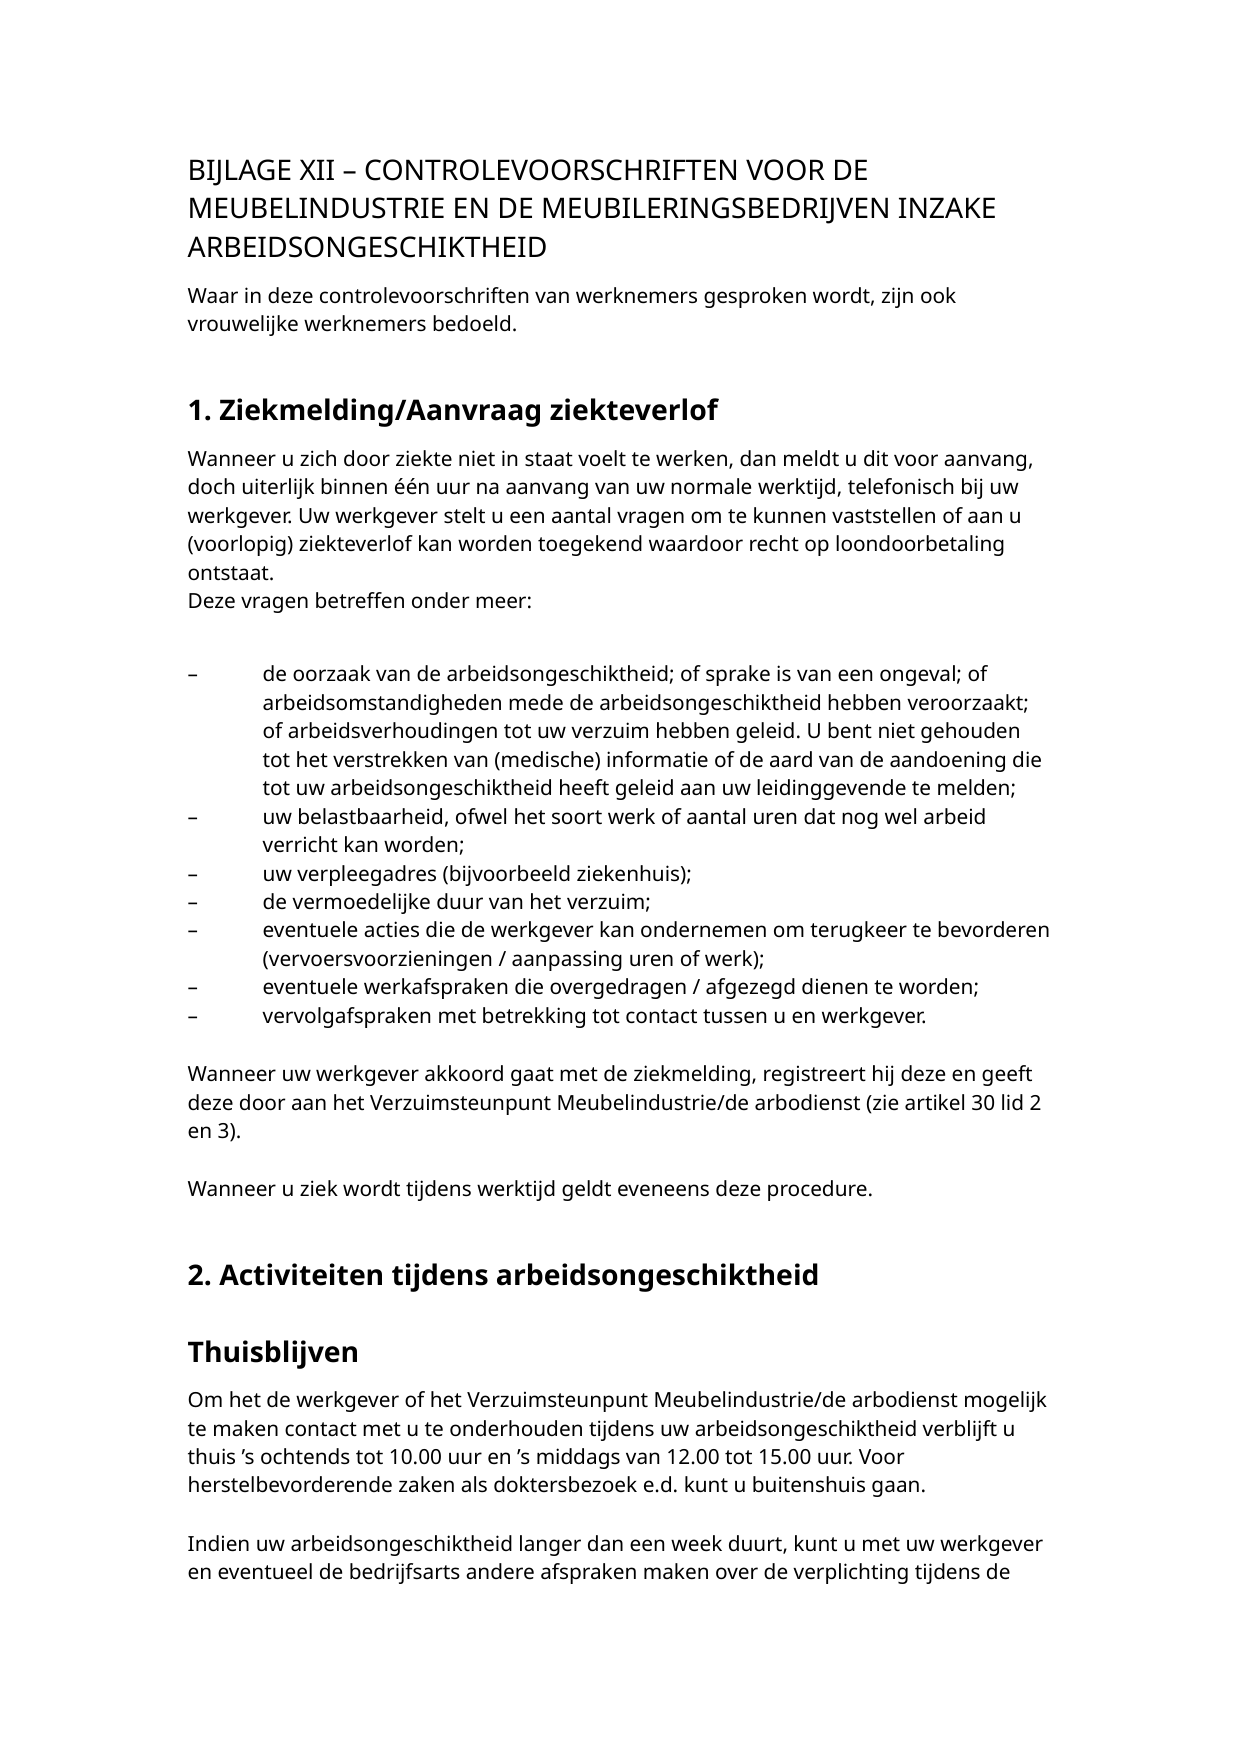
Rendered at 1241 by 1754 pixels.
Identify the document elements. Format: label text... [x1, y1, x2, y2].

subtitle 1. Ziekmelding/Aanvraag ziekteverlof [187, 390, 1053, 429]
text Wanneer uw werkgever akkoord gaat met de ziekmelding, registreert hij deze en geeft deze door aan het Verzuimsteunpunt Meubelindustrie/de arbodienst (zie artikel 30 lid 2 en 3). [187, 1059, 1053, 1144]
list eventuele werkafspraken die overgedragen / afgezegd dienen te worden; [187, 972, 1053, 1001]
list de oorzaak van de arbeidsongeschiktheid; of sprake is van een ongeval; of arbeidsomstandigheden mede de arbeidsongeschiktheid hebben veroorzaakt; of arbeidsverhoudingen tot uw verzuim hebben geleid. U bent niet gehouden tot het verstrekken van (medische) informatie of de aard van de aandoening die tot uw arbeidsongeschiktheid heeft geleid aan uw leidinggevende te melden; [187, 659, 1053, 802]
list de vermoedelijke duur van het verzuim; [187, 887, 1053, 916]
list vervolgafspraken met betrekking tot contact tussen u en werkgever. [187, 1001, 1053, 1029]
text Indien uw arbeidsongeschiktheid langer dan een week duurt, kunt u met uw werkgever en eventueel de bedrijfsarts andere afspraken maken over de verplichting tijdens de [187, 1529, 1053, 1586]
subtitle Thuisblijven [187, 1332, 1053, 1370]
subtitle BIJLAGE XII – CONTROLEVOORSCHRIFTEN VOOR DE MEUBELINDUSTRIE EN DE MEUBILERINGSBEDRIJVEN INZAKE ARBEIDSONGESCHIKTHEID [187, 150, 1053, 266]
subtitle 2. Activiteiten tijdens arbeidsongeschiktheid [187, 1256, 1053, 1294]
text Wanneer u zich door ziekte niet in staat voelt te werken, dan meldt u dit voor aanvang, doch uiterlijk binnen één uur na aanvang van uw normale werktijd, telefonisch bij uw werkgever. Uw werkgever stelt u een aantal vragen om te kunnen vaststellen of aan u (voorlopig) ziekteverlof kan worden toegekend waardoor recht op loondoorbetaling ontstaat. [187, 444, 1053, 586]
list eventuele acties die de werkgever kan ondernemen om terugkeer te bevorderen (vervoersvoorzieningen / aanpassing uren of werk); [187, 916, 1053, 972]
text Wanneer u ziek wordt tijdens werktijd geldt eveneens deze procedure. [187, 1174, 1053, 1203]
text Om het de werkgever of het Verzuimsteunpunt Meubelindustrie/de arbodienst mogelijk te maken contact met u te onderhouden tijdens uw arbeidsongeschiktheid verblijft u thuis ’s ochtends tot 10.00 uur en ’s middags van 12.00 tot 15.00 uur. Voor herstelbevorderende zaken als doktersbezoek e.d. kunt u buitenshuis gaan. [187, 1385, 1053, 1499]
list uw verpleegadres (bijvoorbeeld ziekenhuis); [187, 859, 1053, 887]
text Deze vragen betreffen onder meer: [187, 586, 1053, 614]
text Waar in deze controlevoorschriften van werknemers gesproken wordt, zijn ook vrouwelijke werknemers bedoeld. [187, 281, 1053, 338]
list uw belastbaarheid, ofwel het soort werk of aantal uren dat nog wel arbeid verricht kan worden; [187, 802, 1053, 859]
